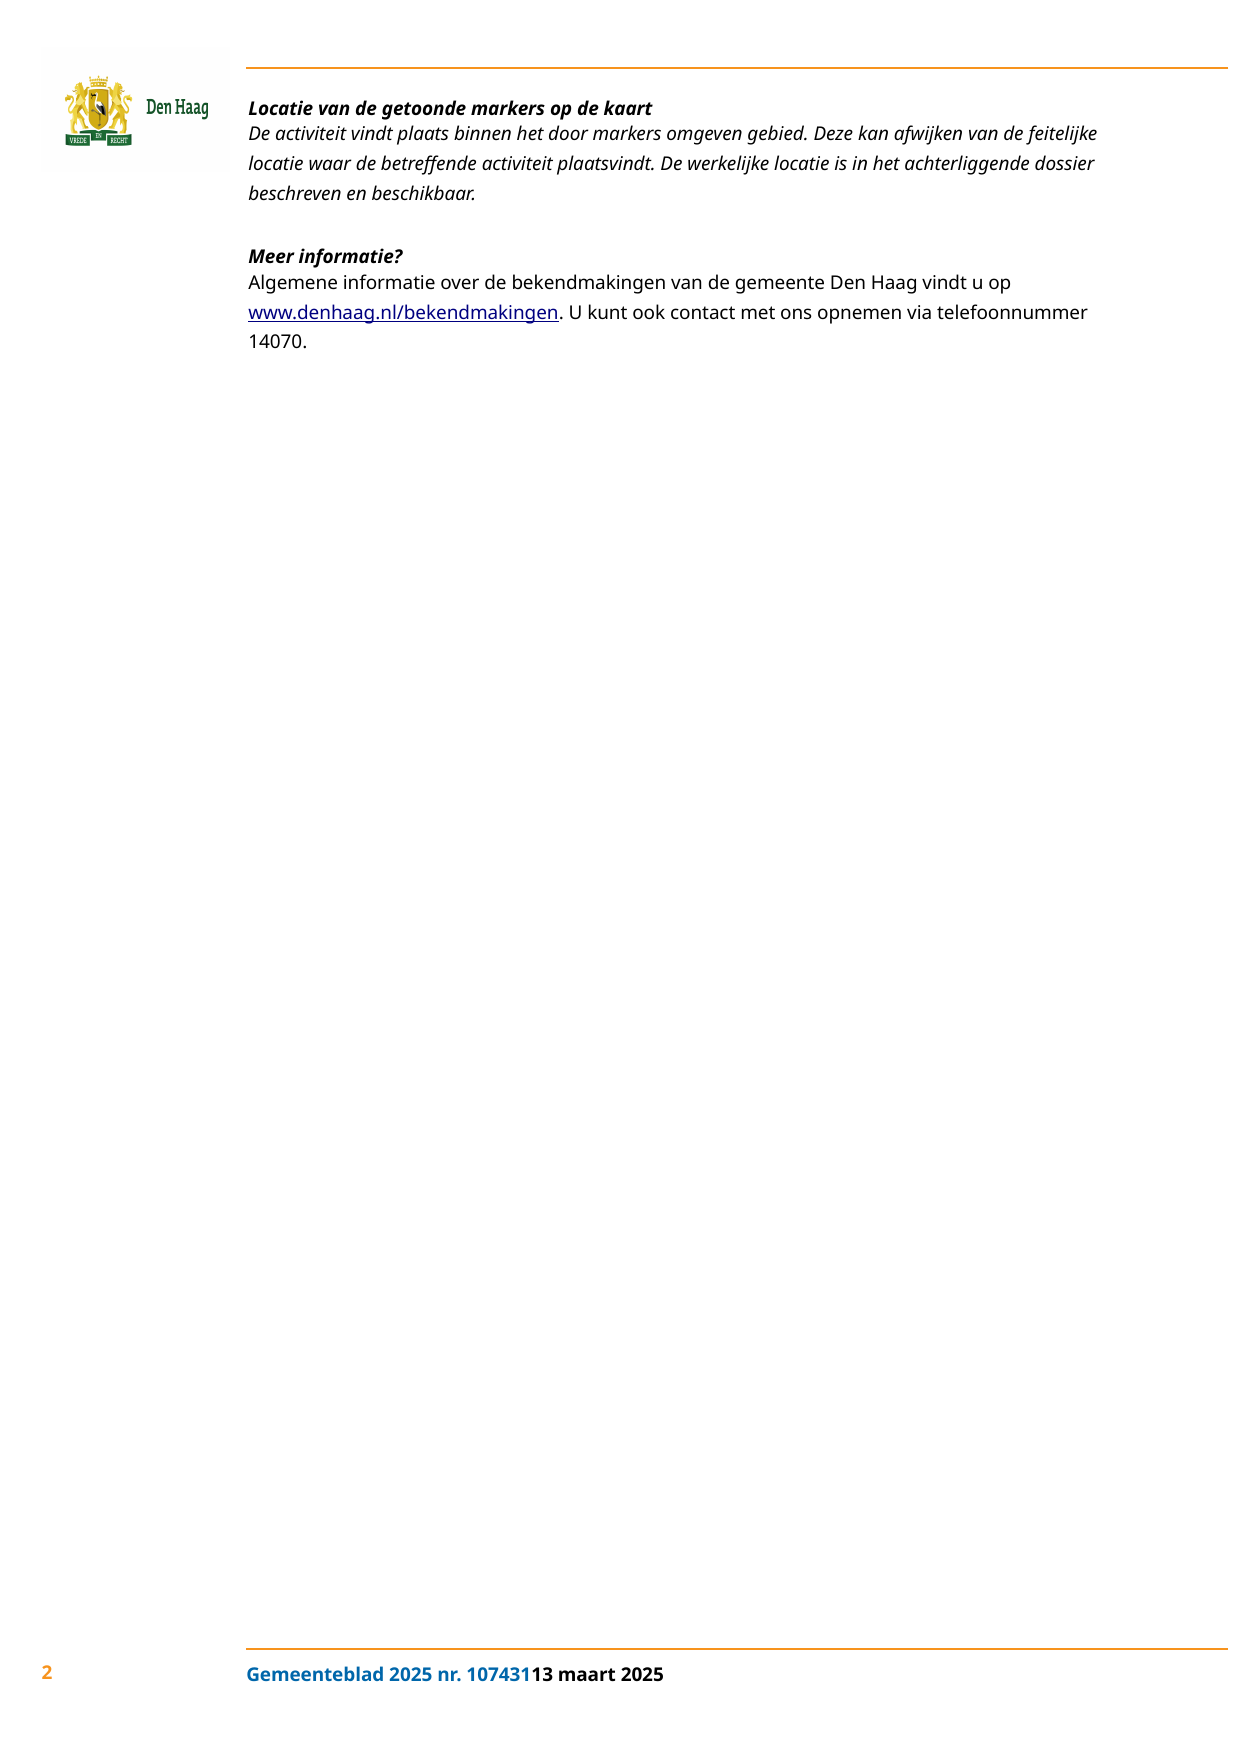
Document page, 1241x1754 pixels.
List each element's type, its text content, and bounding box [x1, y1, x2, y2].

text Locatie van de getoonde markers op de kaart [248, 95, 1152, 121]
picture [41, 47, 231, 172]
text Algemene informatie over de bekendmakingen van de gemeente Den Haag vindt u op www.denhaag.nl/bekendmakingen. U kunt ook contact met ons opnemen via telefoonnummer 14070. [248, 269, 1152, 354]
text De activiteit vindt plaats binnen het door markers omgeven gebied. Deze kan afwijken van de feitelijke locatie waar de betreffende activiteit plaatsvindt. De werkelijke locatie is in het achterliggende dossier beschreven en beschikbaar. [248, 121, 1152, 205]
text Meer informatie? [248, 244, 1152, 269]
